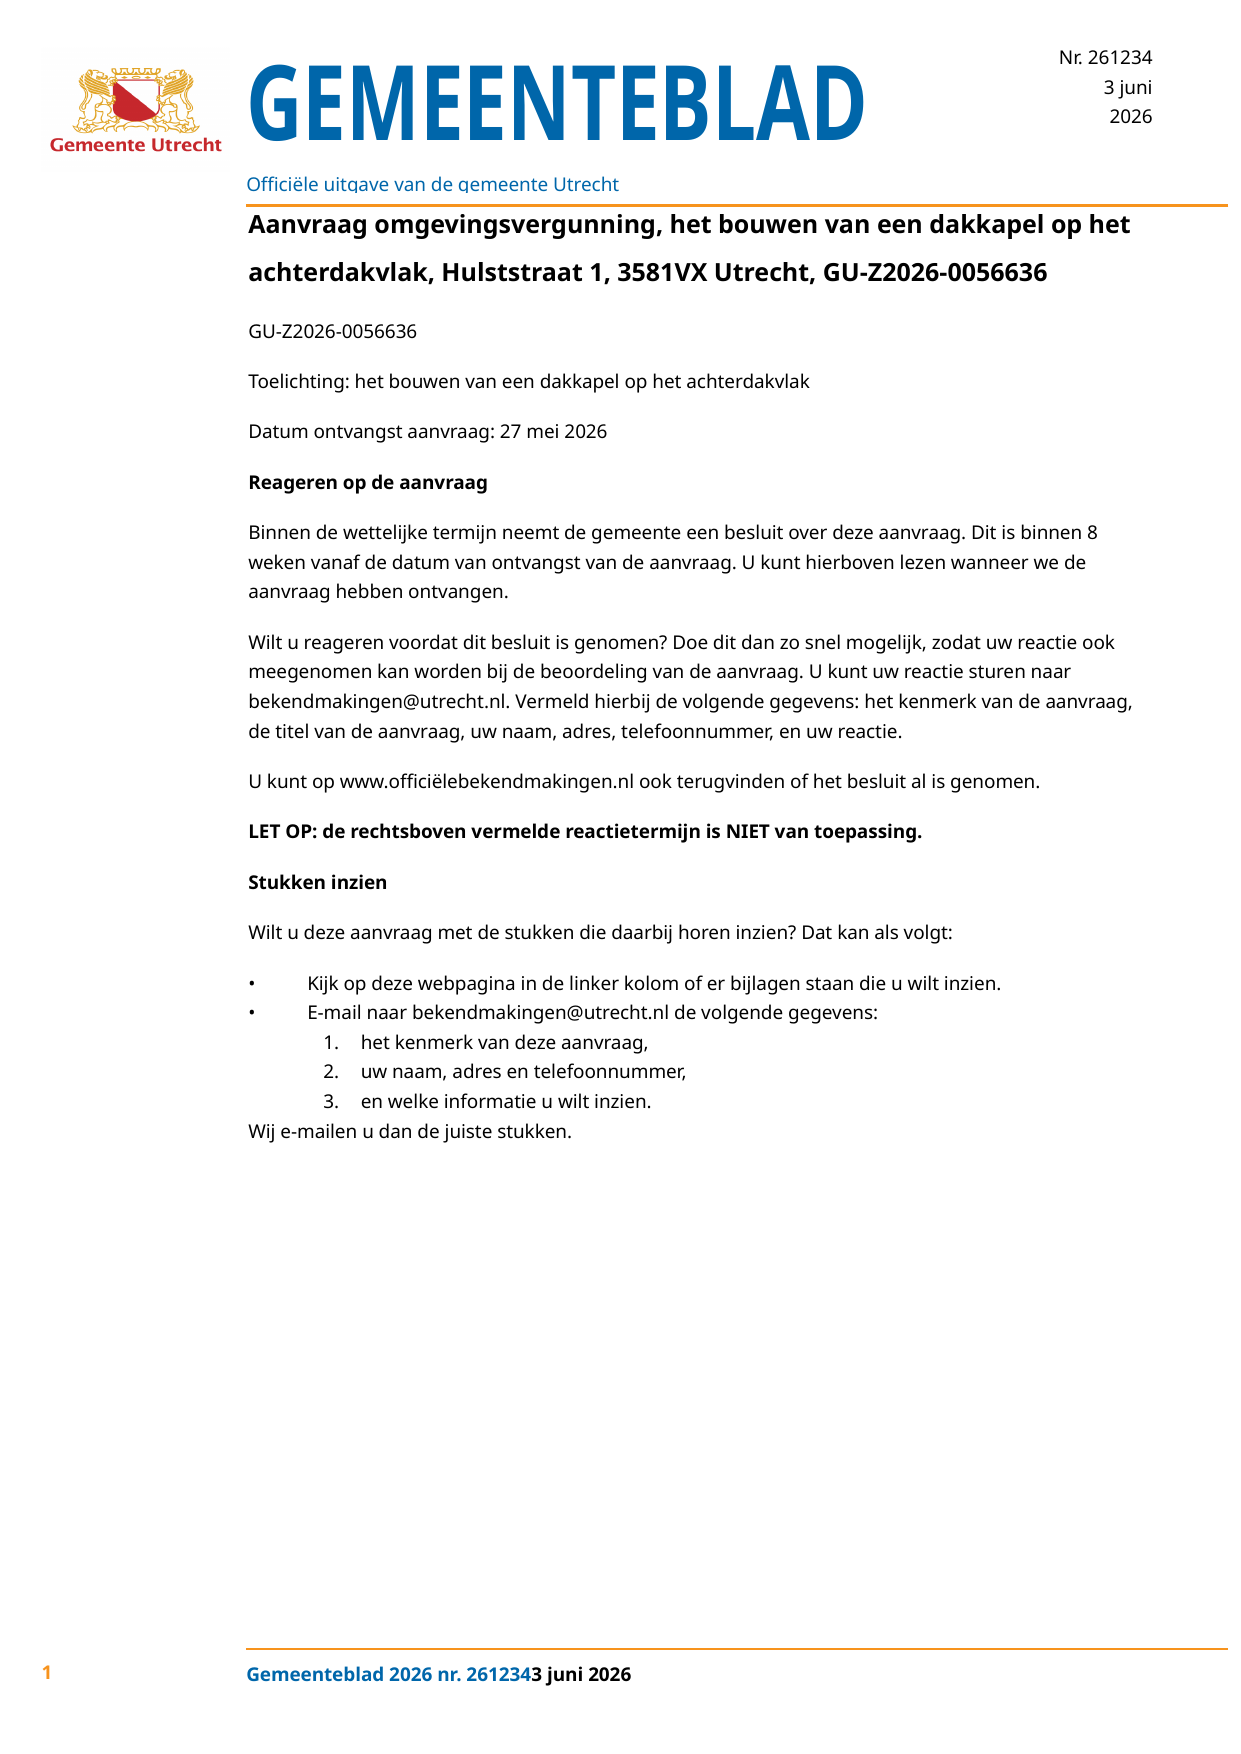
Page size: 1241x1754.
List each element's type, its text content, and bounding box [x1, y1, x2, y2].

text Binnen de wettelijke termijn neemt de gemeente een besluit over deze aanvraag. Dit is binnen 8 weken vanaf de datum van ontvangst van de aanvraag. U kunt hierboven lezen wanneer we de aanvraag hebben ontvangen. [248, 519, 1152, 604]
text Wij e-mailen u dan de juiste stukken. [248, 1118, 1152, 1144]
text Stukken inzien [248, 869, 1152, 895]
list E-mail naar bekendmakingen@utrecht.nl de volgende gegevens: [248, 999, 1152, 1025]
list en welke informatie u wilt inzien. [323, 1088, 1152, 1114]
text GU-Z2026-0056636 [248, 318, 1152, 344]
list het kenmerk van deze aanvraag, [323, 1029, 1152, 1055]
text Toelichting: het bouwen van een dakkapel op het achterdakvlak [248, 368, 1152, 394]
list Kijk op deze webpagina in de linker kolom of er bijlagen staan die u wilt inzien. [248, 970, 1152, 996]
text Datum ontvangst aanvraag: 27 mei 2026 [248, 419, 1152, 444]
text Wilt u reageren voordat dit besluit is genomen? Doe dit dan zo snel mogelijk, zodat uw reactie ook meegenomen kan worden bij de beoordeling van de aanvraag. U kunt uw reactie sturen naar bekendmakingen@utrecht.nl. Vermeld hierbij de volgende gegevens: het kenmerk van de aanvraag, de titel van de aanvraag, uw naam, adres, telefoonnummer, en uw reactie. [248, 629, 1152, 744]
text Reageren op de aanvraag [248, 469, 1152, 495]
text U kunt op www.officiëlebekendmakingen.nl ook terugvinden of het besluit al is genomen. [248, 768, 1152, 794]
text LET OP: de rechtsboven vermelde reactietermijn is NIET van toepassing. [248, 819, 1152, 844]
text Wilt u deze aanvraag met de stukken die daarbij horen inzien? Dat kan als volgt: [248, 919, 1152, 945]
picture [41, 47, 231, 172]
list uw naam, adres en telefoonnummer, [323, 1059, 1152, 1084]
text Aanvraag omgevingsvergunning, het bouwen van een dakkapel op het achterdakvlak, Hulststraat 1, 3581VX Utrecht, GU-Z2026-0056636 [248, 207, 1152, 288]
